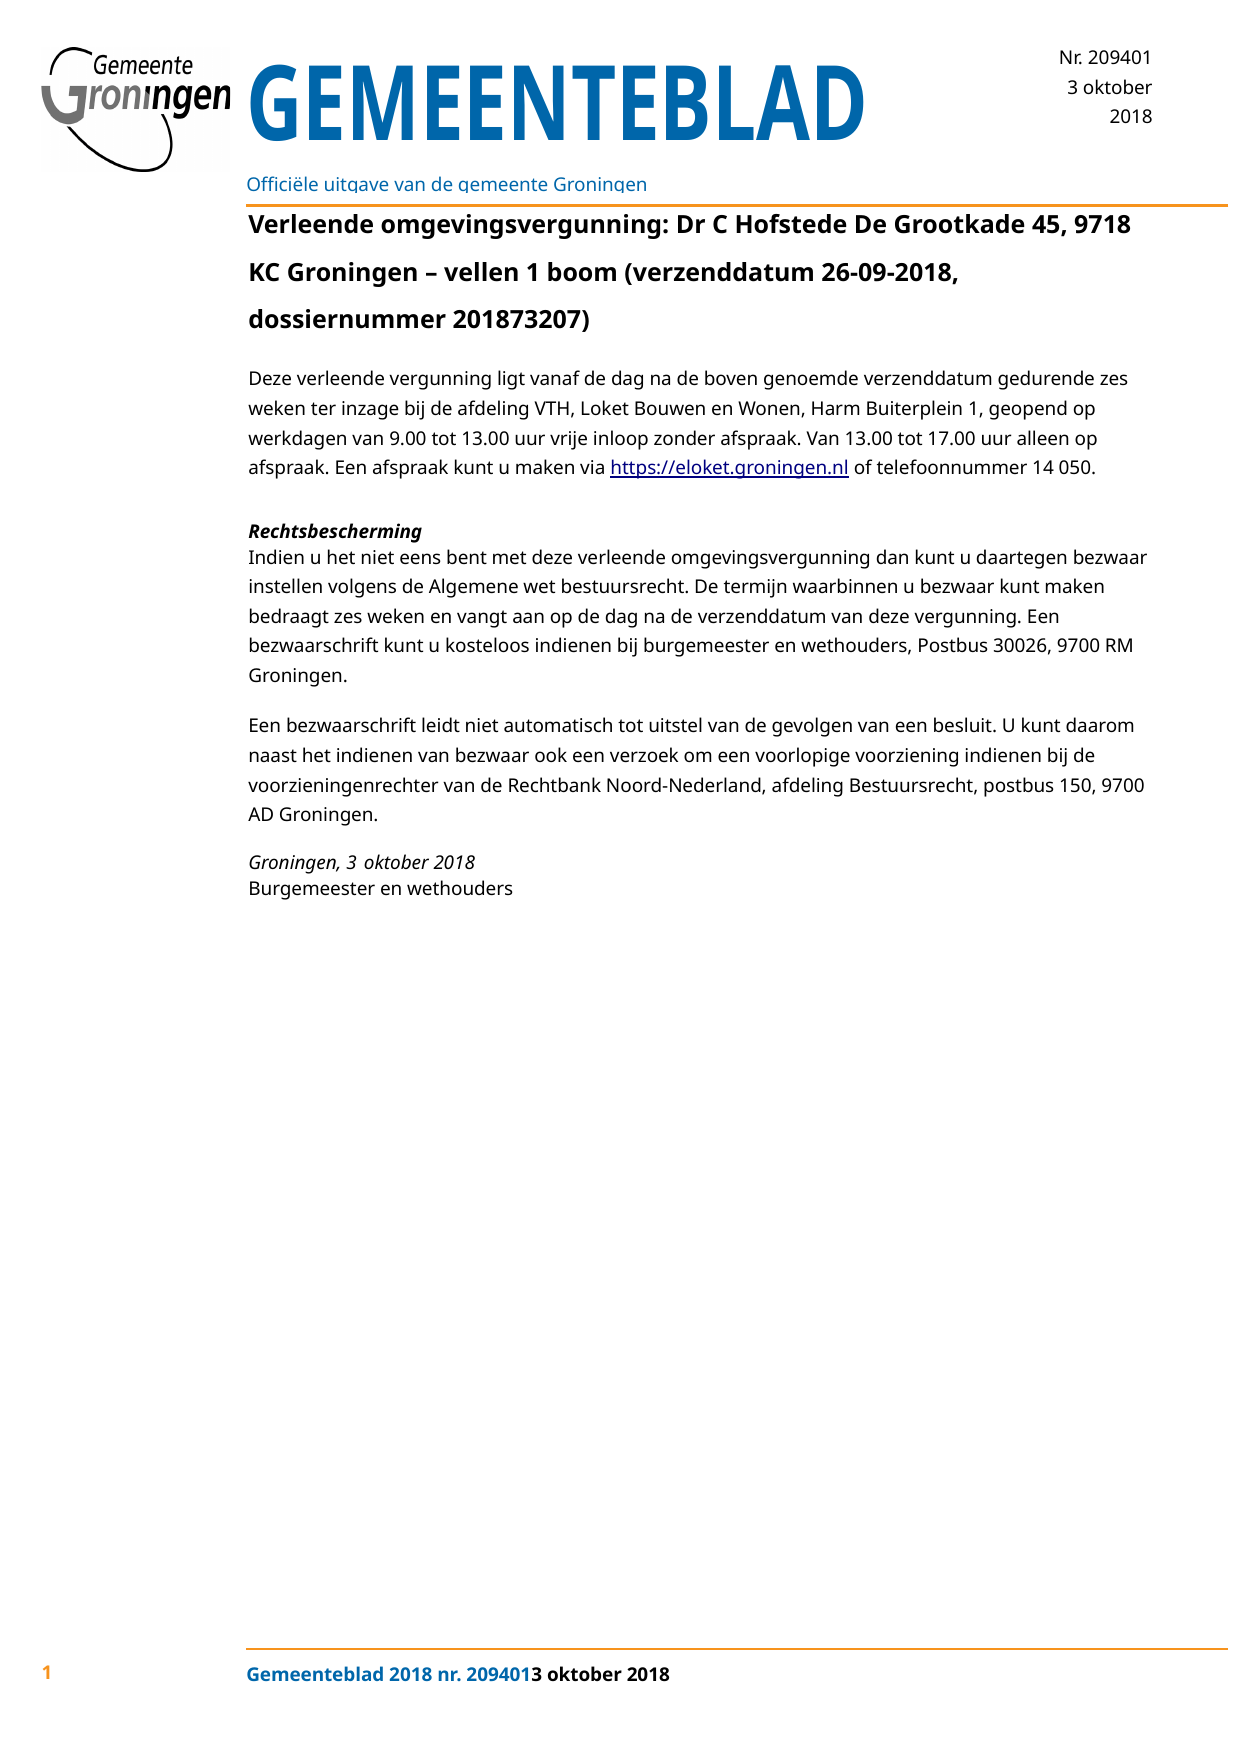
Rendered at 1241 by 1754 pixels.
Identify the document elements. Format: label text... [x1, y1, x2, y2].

text Verleende omgevingsvergunning: Dr C Hofstede De Grootkade 45, 9718 KC Groningen – vellen 1 boom (verzenddatum 26-09-2018, dossiernummer 201873207) [248, 207, 1152, 336]
picture [41, 47, 231, 172]
text Burgemeester en wethouders [248, 875, 1152, 901]
text Groningen, 3 oktober 2018 [248, 849, 1152, 875]
text Een bezwaarschrift leidt niet automatisch tot uitstel van de gevolgen van een besluit. U kunt daarom naast het indienen van bezwaar ook een verzoek om een voorlopige voorziening indienen bij de voorzieningenrechter van de Rechtbank Noord-Nederland, afdeling Bestuursrecht, postbus 150, 9700 AD Groningen. [248, 713, 1152, 827]
text Indien u het niet eens bent met deze verleende omgevingsvergunning dan kunt u daartegen bezwaar instellen volgens de Algemene wet bestuursrecht. De termijn waarbinnen u bezwaar kunt maken bedraagt zes weken en vangt aan op de dag na de verzenddatum van deze vergunning. Een bezwaarschrift kunt u kosteloos indienen bij burgemeester en wethouders, Postbus 30026, 9700 RM Groningen. [248, 544, 1152, 688]
text Rechtsbescherming [248, 518, 1152, 544]
text Deze verleende vergunning ligt vanaf de dag na de boven genoemde verzenddatum gedurende zes weken ter inzage bij de afdeling VTH, Loket Bouwen en Wonen, Harm Buiterplein 1, geopend op werkdagen van 9.00 tot 13.00 uur vrije inloop zonder afspraak. Van 13.00 tot 17.00 uur alleen op afspraak. Een afspraak kunt u maken via https://eloket.groningen.nl of telefoonnummer 14 050. [248, 366, 1152, 480]
